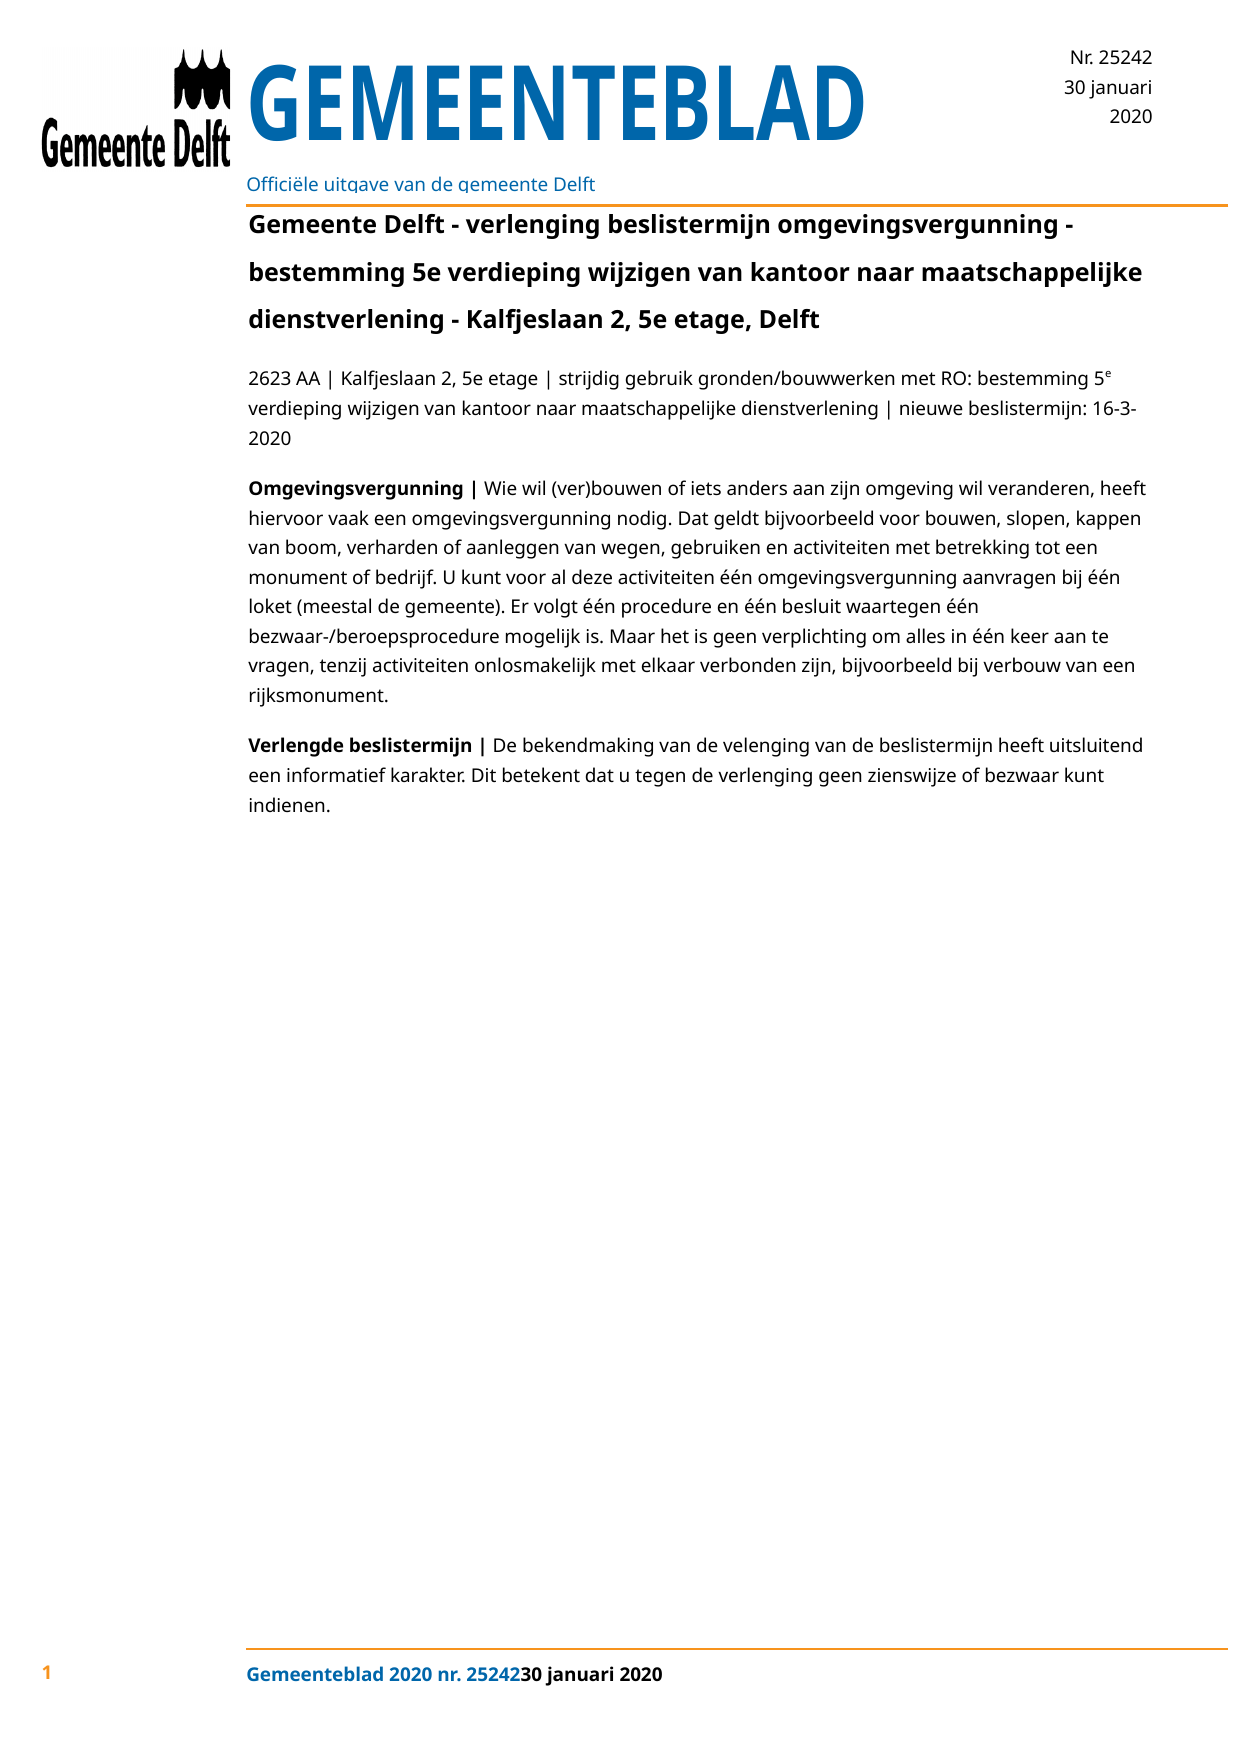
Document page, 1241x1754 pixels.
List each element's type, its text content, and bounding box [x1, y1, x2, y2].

text 2623 AA | Kalfjeslaan 2, 5e etage | strijdig gebruik gronden/bouwwerken met RO: bestemming 5e verdieping wijzigen van kantoor naar maatschappelijke dienstverlening | nieuwe beslistermijn: 16-3-2020 [248, 366, 1152, 450]
text Omgevingsvergunning | Wie wil (ver)bouwen of iets anders aan zijn omgeving wil veranderen, heeft hiervoor vaak een omgevingsvergunning nodig. Dat geldt bijvoorbeeld voor bouwen, slopen, kappen van boom, verharden of aanleggen van wegen, gebruiken en activiteiten met betrekking tot een monument of bedrijf. U kunt voor al deze activiteiten één omgevingsvergunning aanvragen bij één loket (meestal de gemeente). Er volgt één procedure en één besluit waartegen één bezwaar-/beroepsprocedure mogelijk is. Maar het is geen verplichting om alles in één keer aan te vragen, tenzij activiteiten onlosmakelijk met elkaar verbonden zijn, bijvoorbeeld bij verbouw van een rijksmonument. [248, 475, 1152, 708]
text Verlengde beslistermijn | De bekendmaking van de velenging van de beslistermijn heeft uitsluitend een informatief karakter. Dit betekent dat u tegen de verlenging geen zienswijze of bezwaar kunt indienen. [248, 733, 1152, 817]
picture [41, 47, 231, 172]
text Gemeente Delft - verlenging beslistermijn omgevingsvergunning - bestemming 5e verdieping wijzigen van kantoor naar maatschappelijke dienstverlening - Kalfjeslaan 2, 5e etage, Delft [248, 207, 1152, 336]
